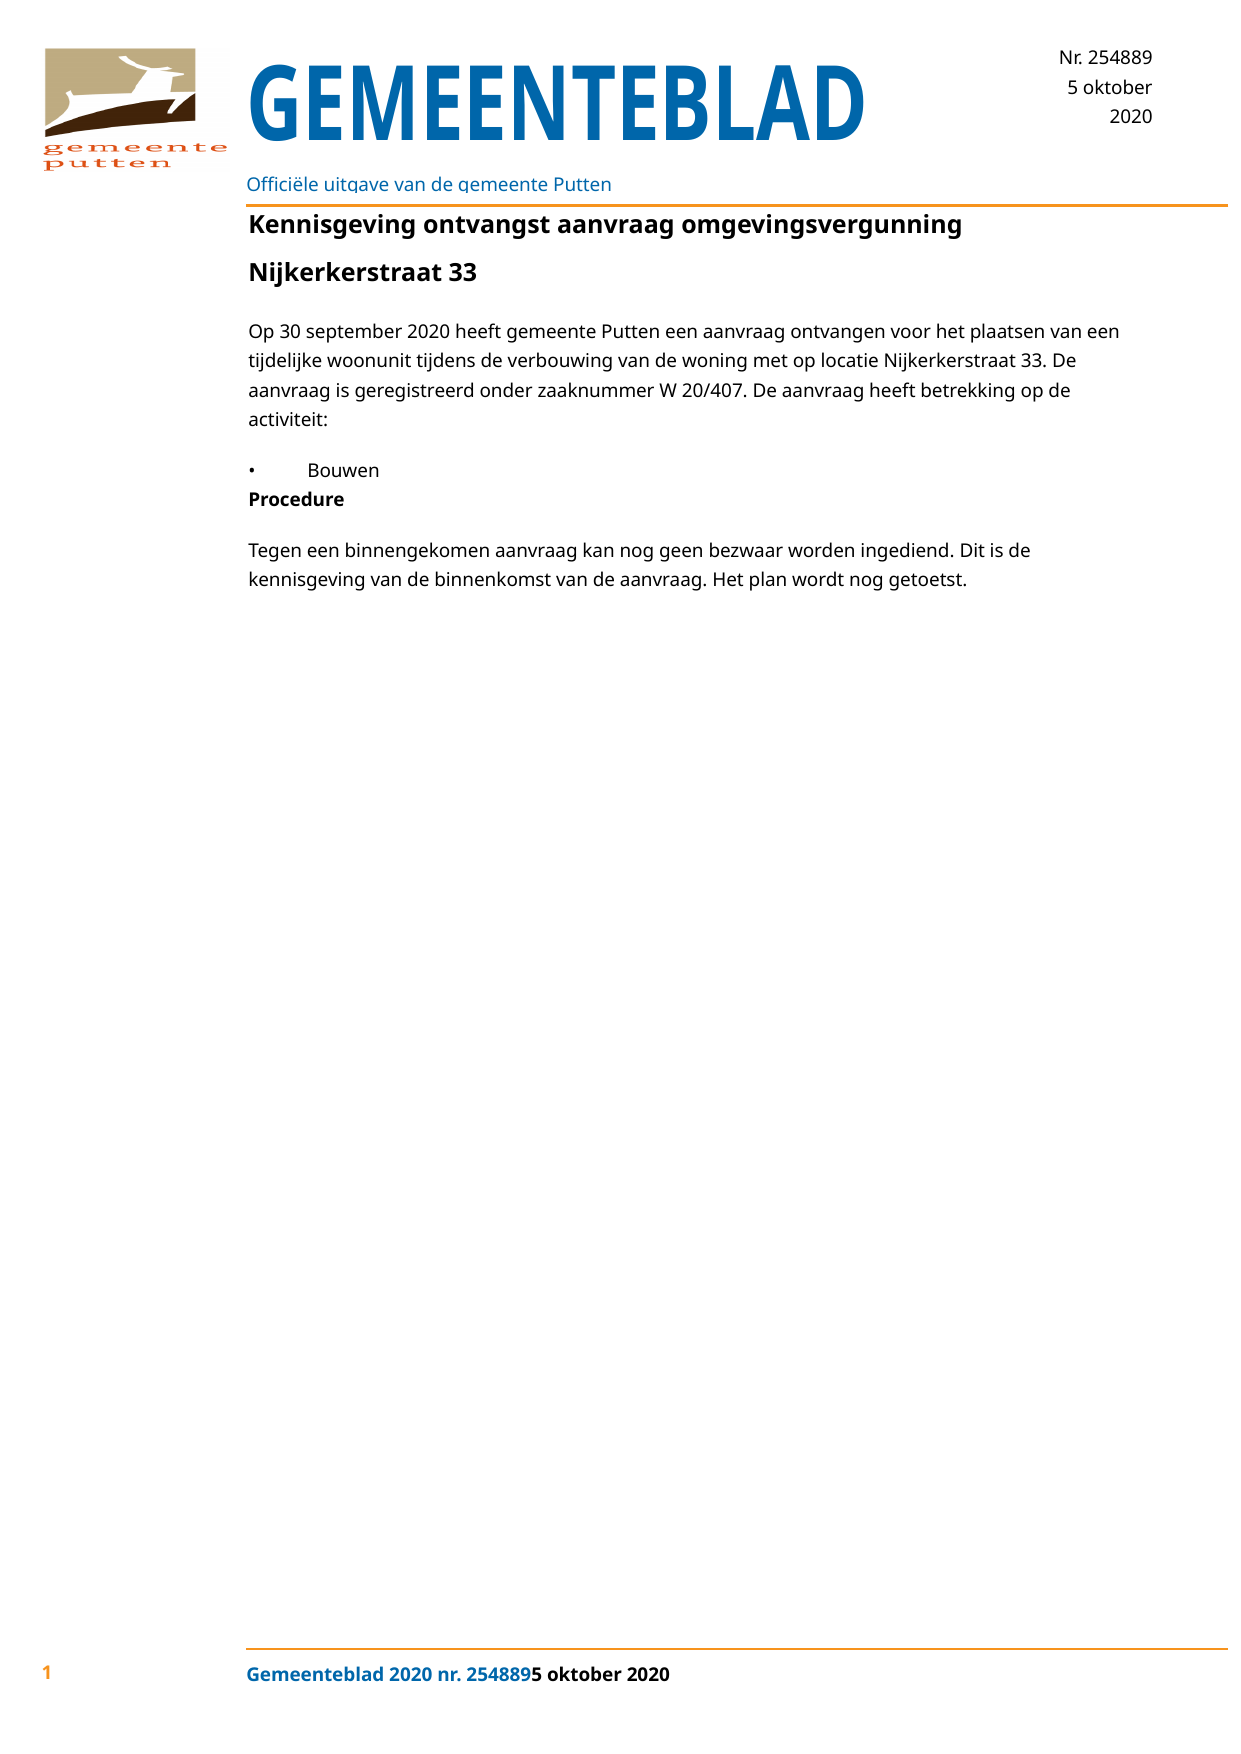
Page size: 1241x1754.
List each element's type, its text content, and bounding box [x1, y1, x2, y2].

text Tegen een binnengekomen aanvraag kan nog geen bezwaar worden ingediend. Dit is de kennisgeving van de binnenkomst van de aanvraag. Het plan wordt nog getoetst. [248, 537, 1152, 592]
text Kennisgeving ontvangst aanvraag omgevingsvergunning Nijkerkerstraat 33 [248, 207, 1152, 288]
picture [41, 47, 231, 172]
text Op 30 september 2020 heeft gemeente Putten een aanvraag ontvangen voor het plaatsen van een tijdelijke woonunit tijdens de verbouwing van de woning met op locatie Nijkerkerstraat 33. De aanvraag is geregistreerd onder zaaknummer W 20/407. De aanvraag heeft betrekking op de activiteit: [248, 318, 1152, 432]
text Procedure [248, 487, 1152, 512]
list Bouwen [248, 457, 1152, 483]
